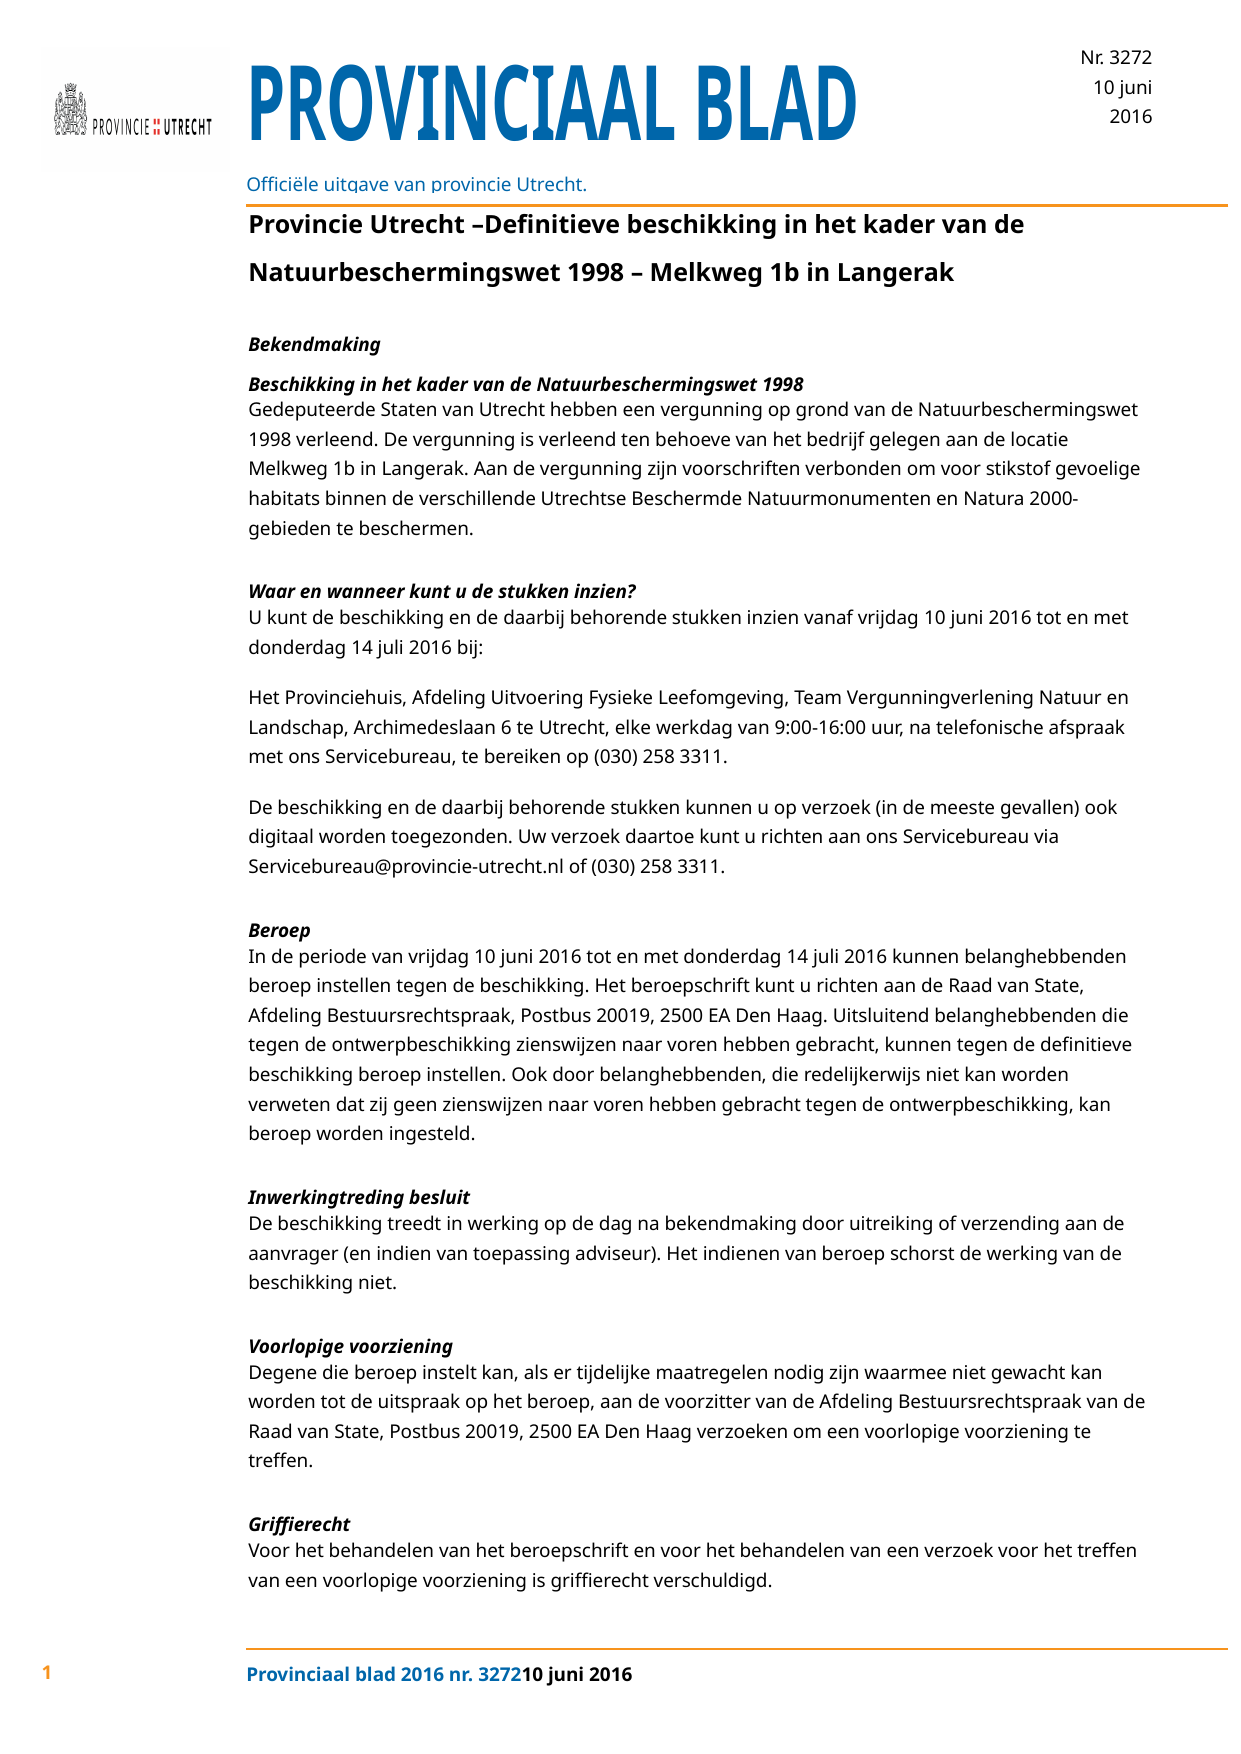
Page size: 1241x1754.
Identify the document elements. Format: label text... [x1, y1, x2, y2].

text Voorlopige voorziening [248, 1333, 1152, 1359]
text De beschikking treedt in werking op de dag na bekendmaking door uitreiking of verzending aan de aanvrager (en indien van toepassing adviseur). Het indienen van beroep schorst de werking van de beschikking niet. [248, 1210, 1152, 1295]
text Voor het behandelen van het beroepschrift en voor het behandelen van een verzoek voor het treffen van een voorlopige voorziening is griffierecht verschuldigd. [248, 1537, 1152, 1593]
text U kunt de beschikking en de daarbij behorende stukken inzien vanaf vrijdag 10 juni 2016 tot en met donderdag 14 juli 2016 bij: [248, 604, 1152, 660]
text Beroep [248, 917, 1152, 943]
text De beschikking en de daarbij behorende stukken kunnen u op verzoek (in de meeste gevallen) ook digitaal worden toegezonden. Uw verzoek daartoe kunt u richten aan ons Servicebureau via Servicebureau@provincie-utrecht.nl of (030) 258 3311. [248, 794, 1152, 879]
text Gedeputeerde Staten van Utrecht hebben een vergunning op grond van de Natuurbeschermingswet 1998 verleend. De vergunning is verleend ten behoeve van het bedrijf gelegen aan de locatie Melkweg 1b in Langerak. Aan de vergunning zijn voorschriften verbonden om voor stikstof gevoelige habitats binnen de verschillende Utrechtse Beschermde Natuurmonumenten en Natura 2000-gebieden te beschermen. [248, 396, 1152, 541]
text Degene die beroep instelt kan, als er tijdelijke maatregelen nodig zijn waarmee niet gewacht kan worden tot de uitspraak op het beroep, aan de voorzitter van de Afdeling Bestuursrechtspraak van de Raad van State, Postbus 20019, 2500 EA Den Haag verzoeken om een voorlopige voorziening te treffen. [248, 1359, 1152, 1473]
text Bekendmaking [248, 331, 1152, 357]
text Inwerkingtreding besluit [248, 1184, 1152, 1210]
text Griffierecht [248, 1512, 1152, 1537]
text Waar en wanneer kunt u de stukken inzien? [248, 579, 1152, 604]
text In de periode van vrijdag 10 juni 2016 tot en met donderdag 14 juli 2016 kunnen belanghebbenden beroep instellen tegen de beschikking. Het beroepschrift kunt u richten aan de Raad van State, Afdeling Bestuursrechtspraak, Postbus 20019, 2500 EA Den Haag. Uitsluitend belanghebbenden die tegen de ontwerpbeschikking zienswijzen naar voren hebben gebracht, kunnen tegen de definitieve beschikking beroep instellen. Ook door belanghebbenden, die redelijkerwijs niet kan worden verweten dat zij geen zienswijzen naar voren hebben gebracht tegen de ontwerpbeschikking, kan beroep worden ingesteld. [248, 943, 1152, 1146]
picture [41, 47, 231, 172]
text Provincie Utrecht –Definitieve beschikking in het kader van de Natuurbeschermingswet 1998 – Melkweg 1b in Langerak [248, 207, 1152, 288]
text Beschikking in het kader van de Natuurbeschermingswet 1998 [248, 371, 1152, 396]
text Het Provinciehuis, Afdeling Uitvoering Fysieke Leefomgeving, Team Vergunningverlening Natuur en Landschap, Archimedeslaan 6 te Utrecht, elke werkdag van 9:00-16:00 uur, na telefonische afspraak met ons Servicebureau, te bereiken op (030) 258 3311. [248, 684, 1152, 769]
